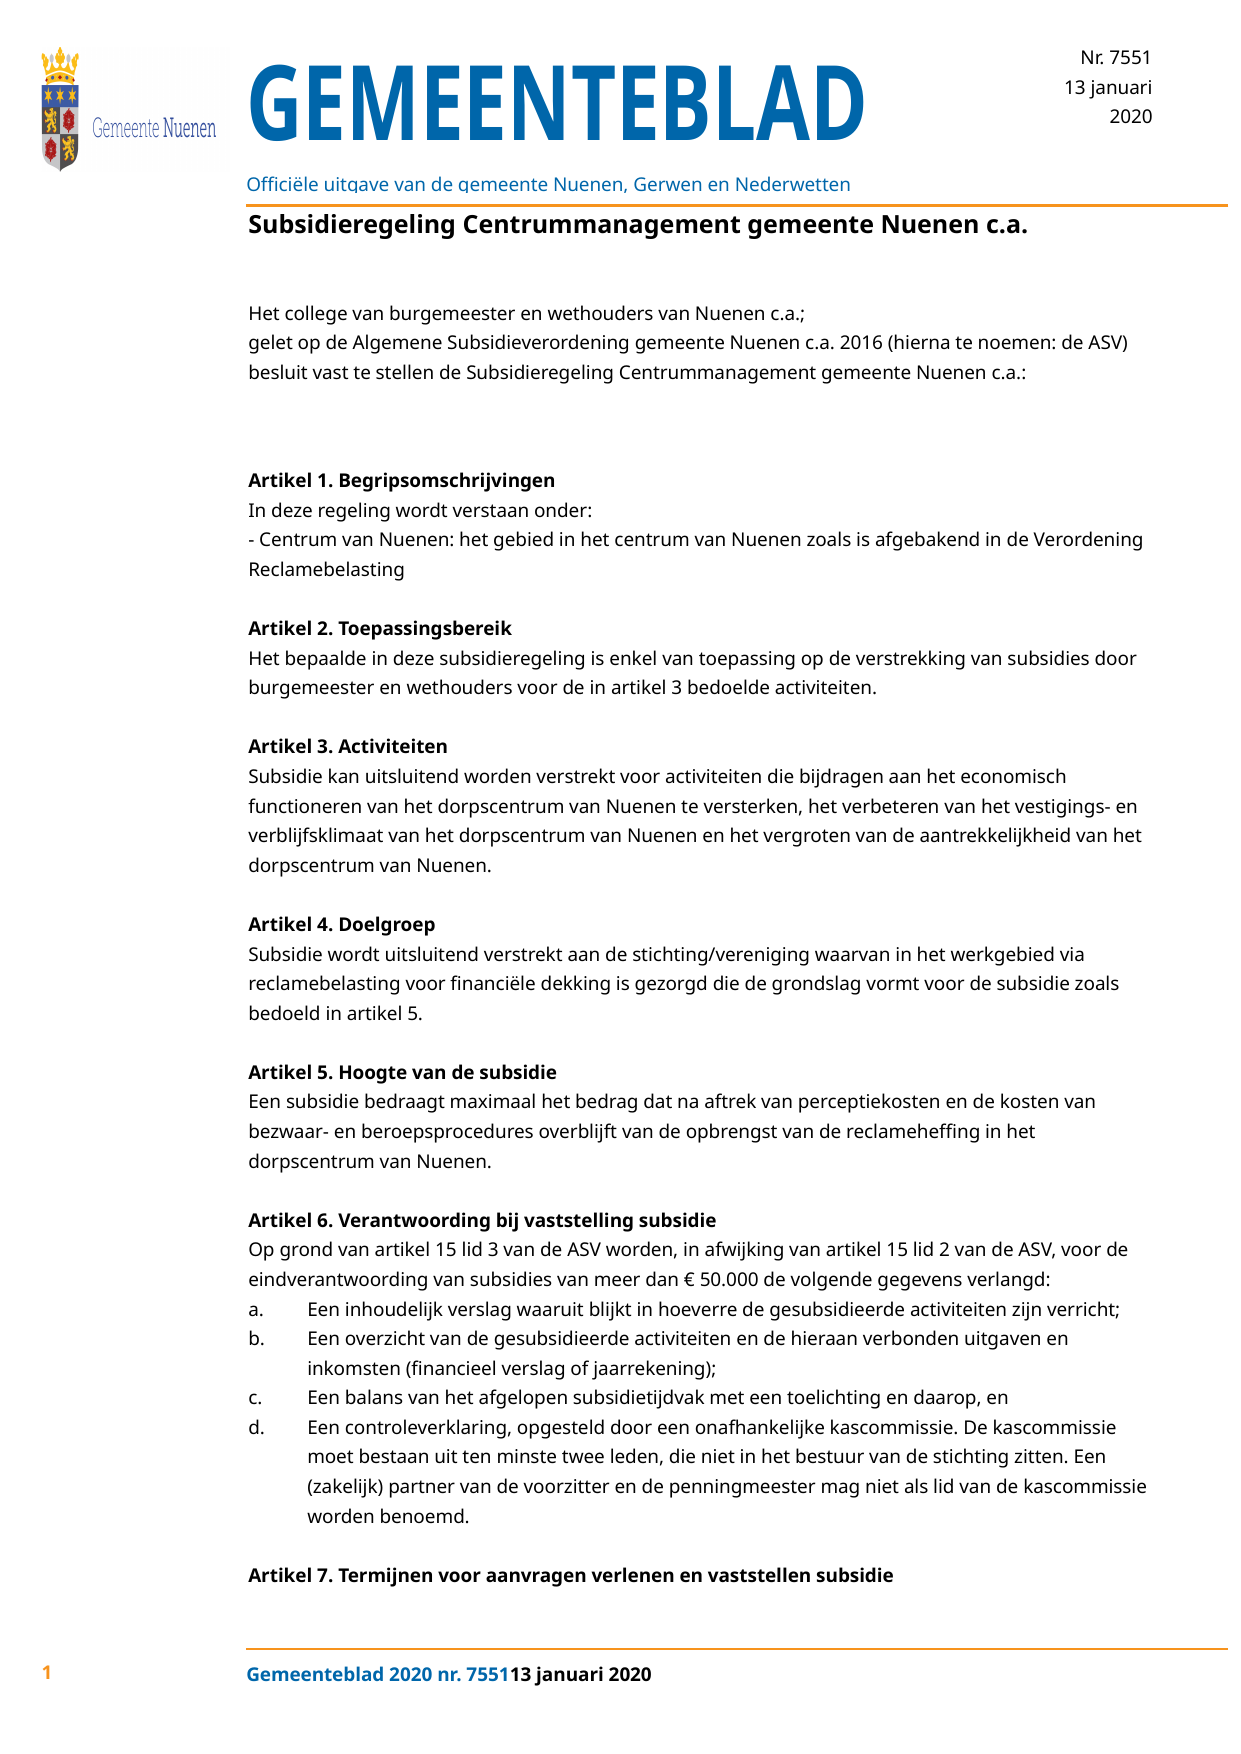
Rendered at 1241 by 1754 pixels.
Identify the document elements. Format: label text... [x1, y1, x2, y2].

text Subsidie wordt uitsluitend verstrekt aan de stichting/vereniging waarvan in het werkgebied via reclamebelasting voor financiële dekking is gezorgd die de grondslag vormt voor de subsidie zoals bedoeld in artikel 5. [248, 941, 1152, 1026]
text Het bepaalde in deze subsidieregeling is enkel van toepassing op de verstrekking van subsidies door burgemeester en wethouders voor de in artikel 3 bedoelde activiteiten. [248, 645, 1152, 700]
text Het college van burgemeester en wethouders van Nuenen c.a.; [248, 300, 1152, 326]
list Een overzicht van de gesubsidieerde activiteiten en de hieraan verbonden uitgaven en inkomsten (financieel verslag of jaarrekening); [248, 1325, 1152, 1381]
list Een controleverklaring, opgesteld door een onafhankelijke kascommissie. De kascommissie moet bestaan uit ten minste twee leden, die niet in het bestuur van de stichting zitten. Een (zakelijk) partner van de voorzitter en de penningmeester mag niet als lid van de kascommissie worden benoemd. [248, 1414, 1152, 1529]
text Artikel 5. Hoogte van de subsidie [248, 1059, 1152, 1085]
text Artikel 3. Activiteiten [248, 734, 1152, 759]
text Artikel 2. Toepassingsbereik [248, 615, 1152, 641]
text besluit vast te stellen de Subsidieregeling Centrummanagement gemeente Nuenen c.a.: [248, 359, 1152, 385]
text Subsidie kan uitsluitend worden verstrekt voor activiteiten die bijdragen aan het economisch functioneren van het dorpscentrum van Nuenen te versterken, het verbeteren van het vestigings- en verblijfsklimaat van het dorpscentrum van Nuenen en het vergroten van de aantrekkelijkheid van het dorpscentrum van Nuenen. [248, 763, 1152, 878]
list Een inhoudelijk verslag waaruit blijkt in hoeverre de gesubsidieerde activiteiten zijn verricht; [248, 1296, 1152, 1322]
text In deze regeling wordt verstaan onder: [248, 497, 1152, 523]
text Subsidieregeling Centrummanagement gemeente Nuenen c.a. [248, 207, 1152, 241]
text Artikel 4. Doelgroep [248, 911, 1152, 937]
text Artikel 7. Termijnen voor aanvragen verlenen en vaststellen subsidie [248, 1562, 1152, 1588]
list Een balans van het afgelopen subsidietijdvak met een toelichting en daarop, en [248, 1384, 1152, 1410]
text - Centrum van Nuenen: het gebied in het centrum van Nuenen zoals is afgebakend in de Verordening Reclamebelasting [248, 527, 1152, 582]
text Op grond van artikel 15 lid 3 van de ASV worden, in afwijking van artikel 15 lid 2 van de ASV, voor de eindverantwoording van subsidies van meer dan € 50.000 de volgende gegevens verlangd: [248, 1237, 1152, 1292]
text Artikel 1. Begripsomschrijvingen [248, 467, 1152, 493]
picture [41, 47, 231, 172]
text Artikel 6. Verantwoording bij vaststelling subsidie [248, 1207, 1152, 1233]
text gelet op de Algemene Subsidieverordening gemeente Nuenen c.a. 2016 (hierna te noemen: de ASV) [248, 329, 1152, 355]
text Een subsidie bedraagt maximaal het bedrag dat na aftrek van perceptiekosten en de kosten van bezwaar- en beroepsprocedures overblijft van de opbrengst van de reclameheffing in het dorpscentrum van Nuenen. [248, 1089, 1152, 1174]
